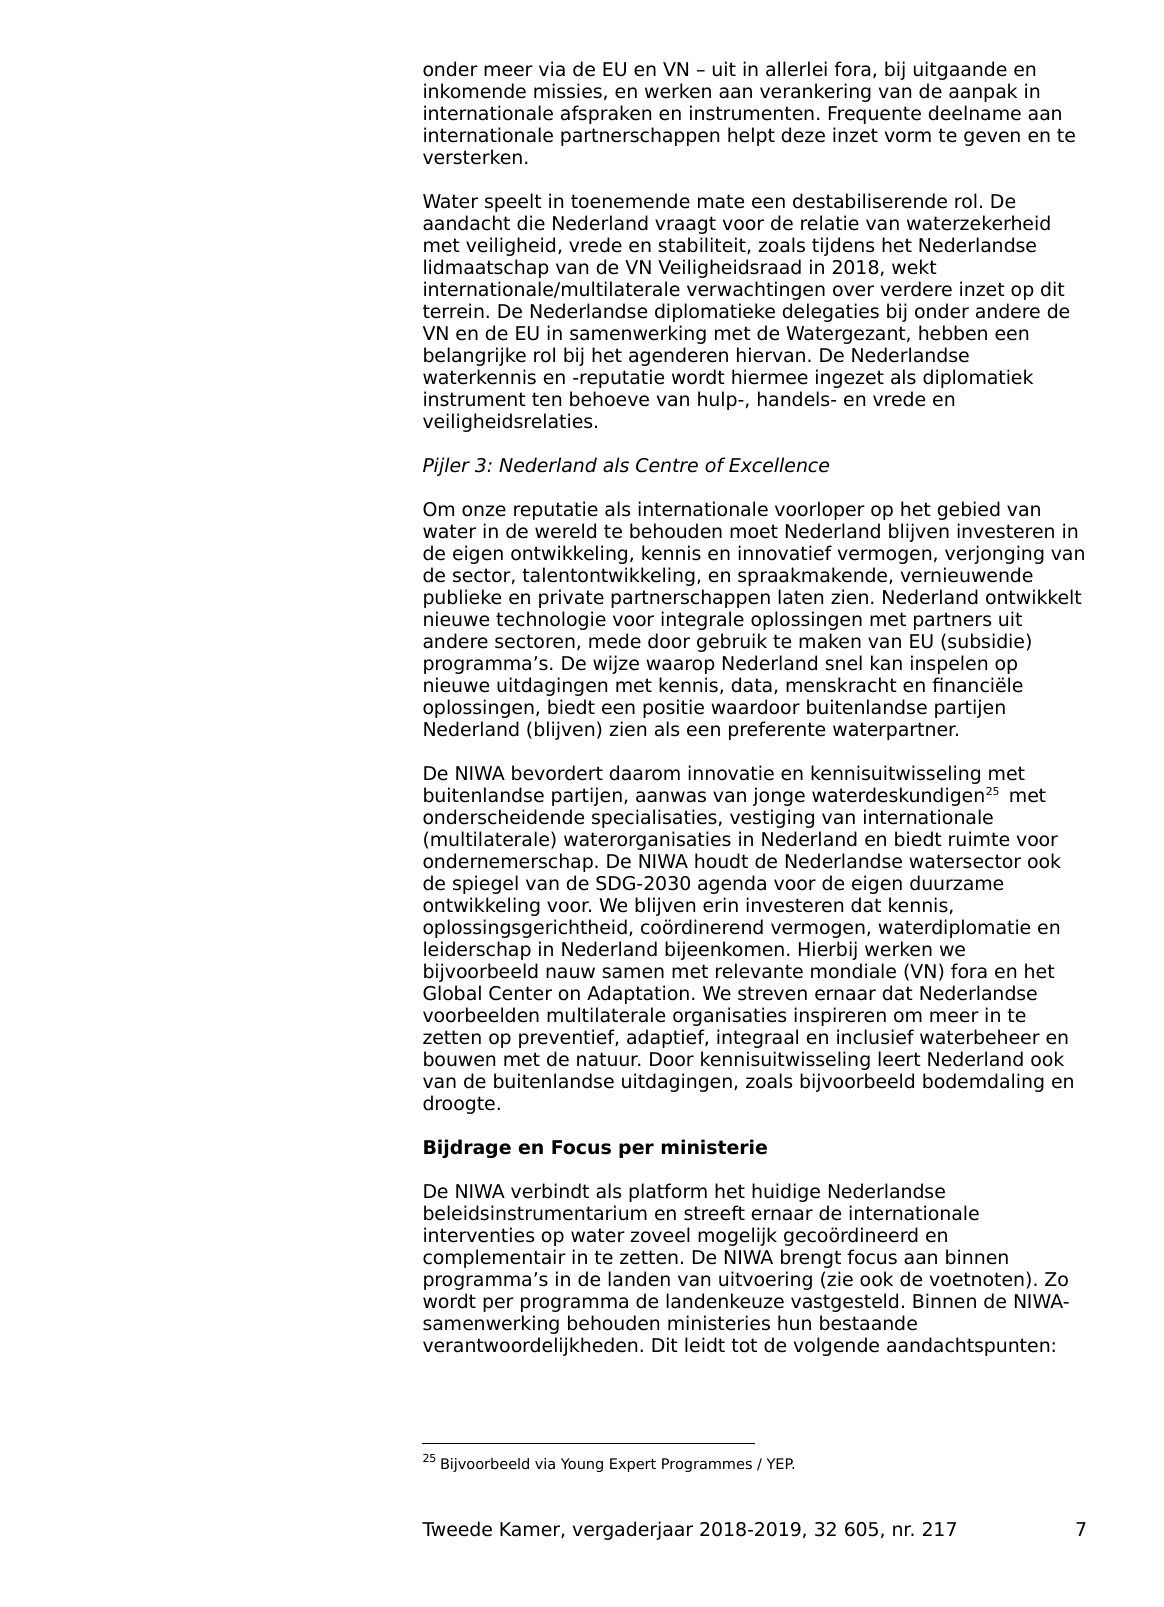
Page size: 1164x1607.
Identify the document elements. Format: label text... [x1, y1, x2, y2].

subtitle Bijdrage en Focus per ministerie [422, 1137, 1087, 1159]
text De NIWA verbindt als platform het huidige Nederlandse beleidsinstrumentarium en streeft ernaar de internationale interventies op water zoveel mogelijk gecoördineerd en complementair in te zetten. De NIWA brengt focus aan binnen programma’s in de landen van uitvoering (zie ook de voetnoten). Zo wordt per programma de landenkeuze vastgesteld. Binnen de NIWA-samenwerking behouden ministeries hun bestaande verantwoordelijkheden. Dit leidt tot de volgende aandachtspunten: [422, 1181, 1087, 1357]
text onder meer via de EU en VN – uit in allerlei fora, bij uitgaande en inkomende missies, en werken aan verankering van de aanpak in internationale afspraken en instrumenten. Frequente deelname aan internationale partnerschappen helpt deze inzet vorm te geven en te versterken. [422, 59, 1087, 169]
text Bijvoorbeeld via Young Expert Programmes / YEP. [422, 1452, 1087, 1474]
text Water speelt in toenemende mate een destabiliserende rol. De aandacht die Nederland vraagt voor de relatie van waterzekerheid met veiligheid, vrede en stabiliteit, zoals tijdens het Nederlandse lidmaatschap van de VN Veiligheidsraad in 2018, wekt internationale/multilaterale verwachtingen over verdere inzet op dit terrein. De Nederlandse diplomatieke delegaties bij onder andere de VN en de EU in samenwerking met de Watergezant, hebben een belangrijke rol bij het agenderen hiervan. De Nederlandse waterkennis en -reputatie wordt hiermee ingezet als diplomatiek instrument ten behoeve van hulp-, handels- en vrede en veiligheidsrelaties. [422, 191, 1087, 433]
text Om onze reputatie als internationale voorloper op het gebied van water in de wereld te behouden moet Nederland blijven investeren in de eigen ontwikkeling, kennis en innovatief vermogen, verjonging van de sector, talentontwikkeling, en spraakmakende, vernieuwende publieke en private partnerschappen laten zien. Nederland ontwikkelt nieuwe technologie voor integrale oplossingen met partners uit andere sectoren, mede door gebruik te maken van EU (subsidie) programma’s. De wijze waarop Nederland snel kan inspelen op nieuwe uitdagingen met kennis, data, menskracht en financiële oplossingen, biedt een positie waardoor buitenlandse partijen Nederland (blijven) zien als een preferente waterpartner. [422, 499, 1087, 741]
text De NIWA bevordert daarom innovatie en kennisuitwisseling met buitenlandse partijen, aanwas van jonge waterdeskundigen met onderscheidende specialisaties, vestiging van internationale (multilaterale) waterorganisaties in Nederland en biedt ruimte voor ondernemerschap. De NIWA houdt de Nederlandse watersector ook de spiegel van de SDG-2030 agenda voor de eigen duurzame ontwikkeling voor. We blijven erin investeren dat kennis, oplossingsgerichtheid, coördinerend vermogen, waterdiplomatie en leiderschap in Nederland bijeenkomen. Hierbij werken we bijvoorbeeld nauw samen met relevante mondiale (VN) fora en het Global Center on Adaptation. We streven ernaar dat Nederlandse voorbeelden multilaterale organisaties inspireren om meer in te zetten op preventief, adaptief, integraal en inclusief waterbeheer en bouwen met de natuur. Door kennisuitwisseling leert Nederland ook van de buitenlandse uitdagingen, zoals bijvoorbeeld bodemdaling en droogte. [422, 763, 1087, 1115]
subtitle Pijler 3: Nederland als Centre of Excellence [422, 455, 1087, 477]
